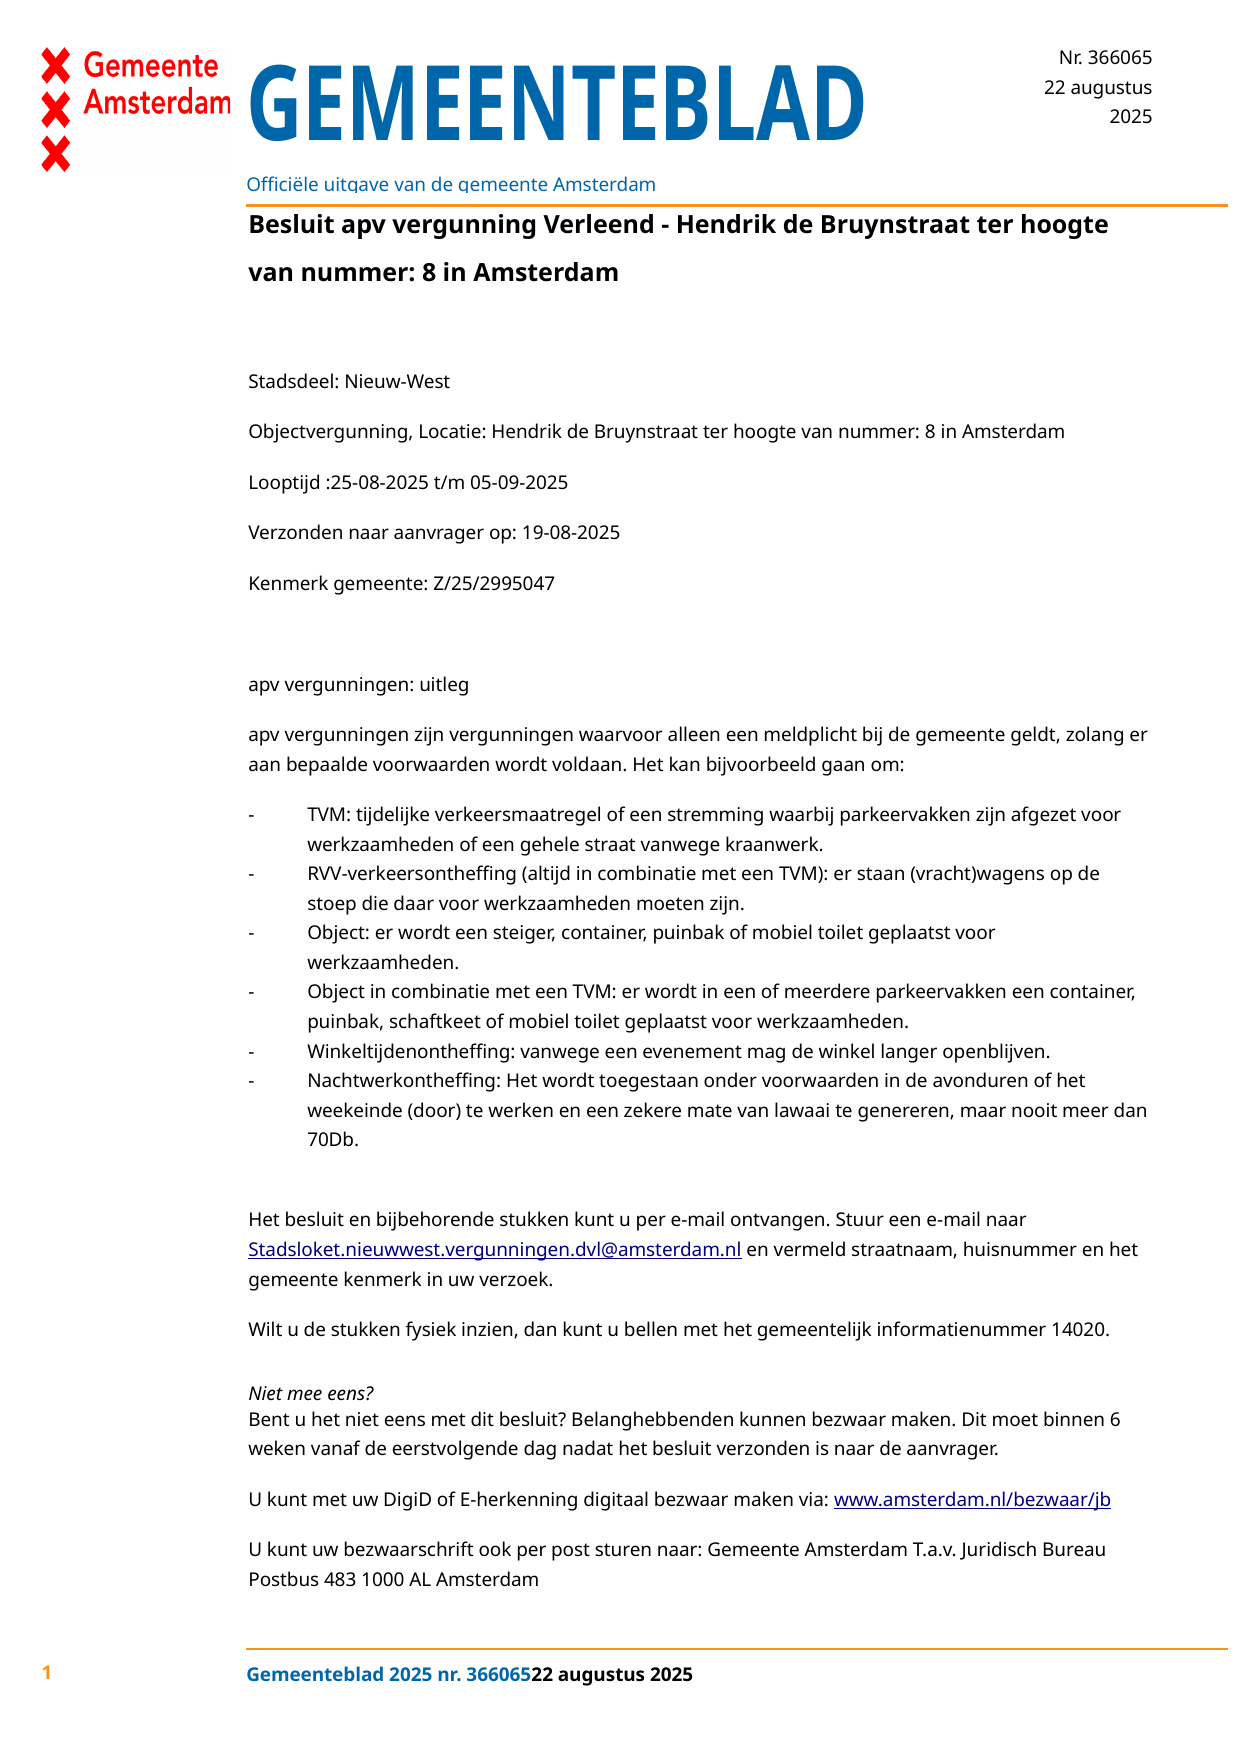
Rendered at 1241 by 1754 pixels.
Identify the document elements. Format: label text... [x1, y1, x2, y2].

text Bent u het niet eens met dit besluit? Belanghebbenden kunnen bezwaar maken. Dit moet binnen 6 weken vanaf de eerstvolgende dag nadat het besluit verzonden is naar de aanvrager. [248, 1406, 1152, 1461]
text Besluit apv vergunning Verleend - Hendrik de Bruynstraat ter hoogte van nummer: 8 in Amsterdam [248, 207, 1152, 288]
list RVV-verkeersontheffing (altijd in combinatie met een TVM): er staan (vracht)wagens op de stoep die daar voor werkzaamheden moeten zijn. [248, 860, 1152, 916]
text Het besluit en bijbehorende stukken kunt u per e-mail ontvangen. Stuur een e-mail naar Stadsloket.nieuwwest.vergunningen.dvl@amsterdam.nl en vermeld straatnaam, huisnummer en het gemeente kenmerk in uw verzoek. [248, 1207, 1152, 1292]
text apv vergunningen: uitleg [248, 671, 1152, 697]
text Kenmerk gemeente: Z/25/2995047 [248, 570, 1152, 596]
list Object in combinatie met een TVM: er wordt in een of meerdere parkeervakken een container, puinbak, schaftkeet of mobiel toilet geplaatst voor werkzaamheden. [248, 979, 1152, 1034]
text Verzonden naar aanvrager op: 19-08-2025 [248, 519, 1152, 545]
text apv vergunningen zijn vergunningen waarvoor alleen een meldplicht bij de gemeente geldt, zolang er aan bepaalde voorwaarden wordt voldaan. Het kan bijvoorbeeld gaan om: [248, 721, 1152, 777]
text Objectvergunning, Locatie: Hendrik de Bruynstraat ter hoogte van nummer: 8 in Amsterdam [248, 419, 1152, 444]
text Looptijd :25-08-2025 t/m 05-09-2025 [248, 469, 1152, 495]
list TVM: tijdelijke verkeersmaatregel of een stremming waarbij parkeervakken zijn afgezet voor werkzaamheden of een gehele straat vanwege kraanwerk. [248, 801, 1152, 857]
picture [41, 47, 231, 172]
text U kunt met uw DigiD of E-herkenning digitaal bezwaar maken via: www.amsterdam.nl/bezwaar/jb [248, 1486, 1152, 1512]
list Object: er wordt een steiger, container, puinbak of mobiel toilet geplaatst voor werkzaamheden. [248, 919, 1152, 975]
text U kunt uw bezwaarschrift ook per post sturen naar: Gemeente Amsterdam T.a.v. Juridisch Bureau Postbus 483 1000 AL Amsterdam [248, 1536, 1152, 1592]
text Niet mee eens? [248, 1380, 1152, 1406]
list Winkeltijdenontheffing: vanwege een evenement mag de winkel langer openblijven. [248, 1038, 1152, 1064]
text Stadsdeel: Nieuw-West [248, 368, 1152, 394]
text Wilt u de stukken fysiek inzien, dan kunt u bellen met het gemeentelijk informatienummer 14020. [248, 1316, 1152, 1342]
list Nachtwerkontheffing: Het wordt toegestaan onder voorwaarden in de avonduren of het weekeinde (door) te werken en een zekere mate van lawaai te genereren, maar nooit meer dan 70Db. [248, 1067, 1152, 1152]
